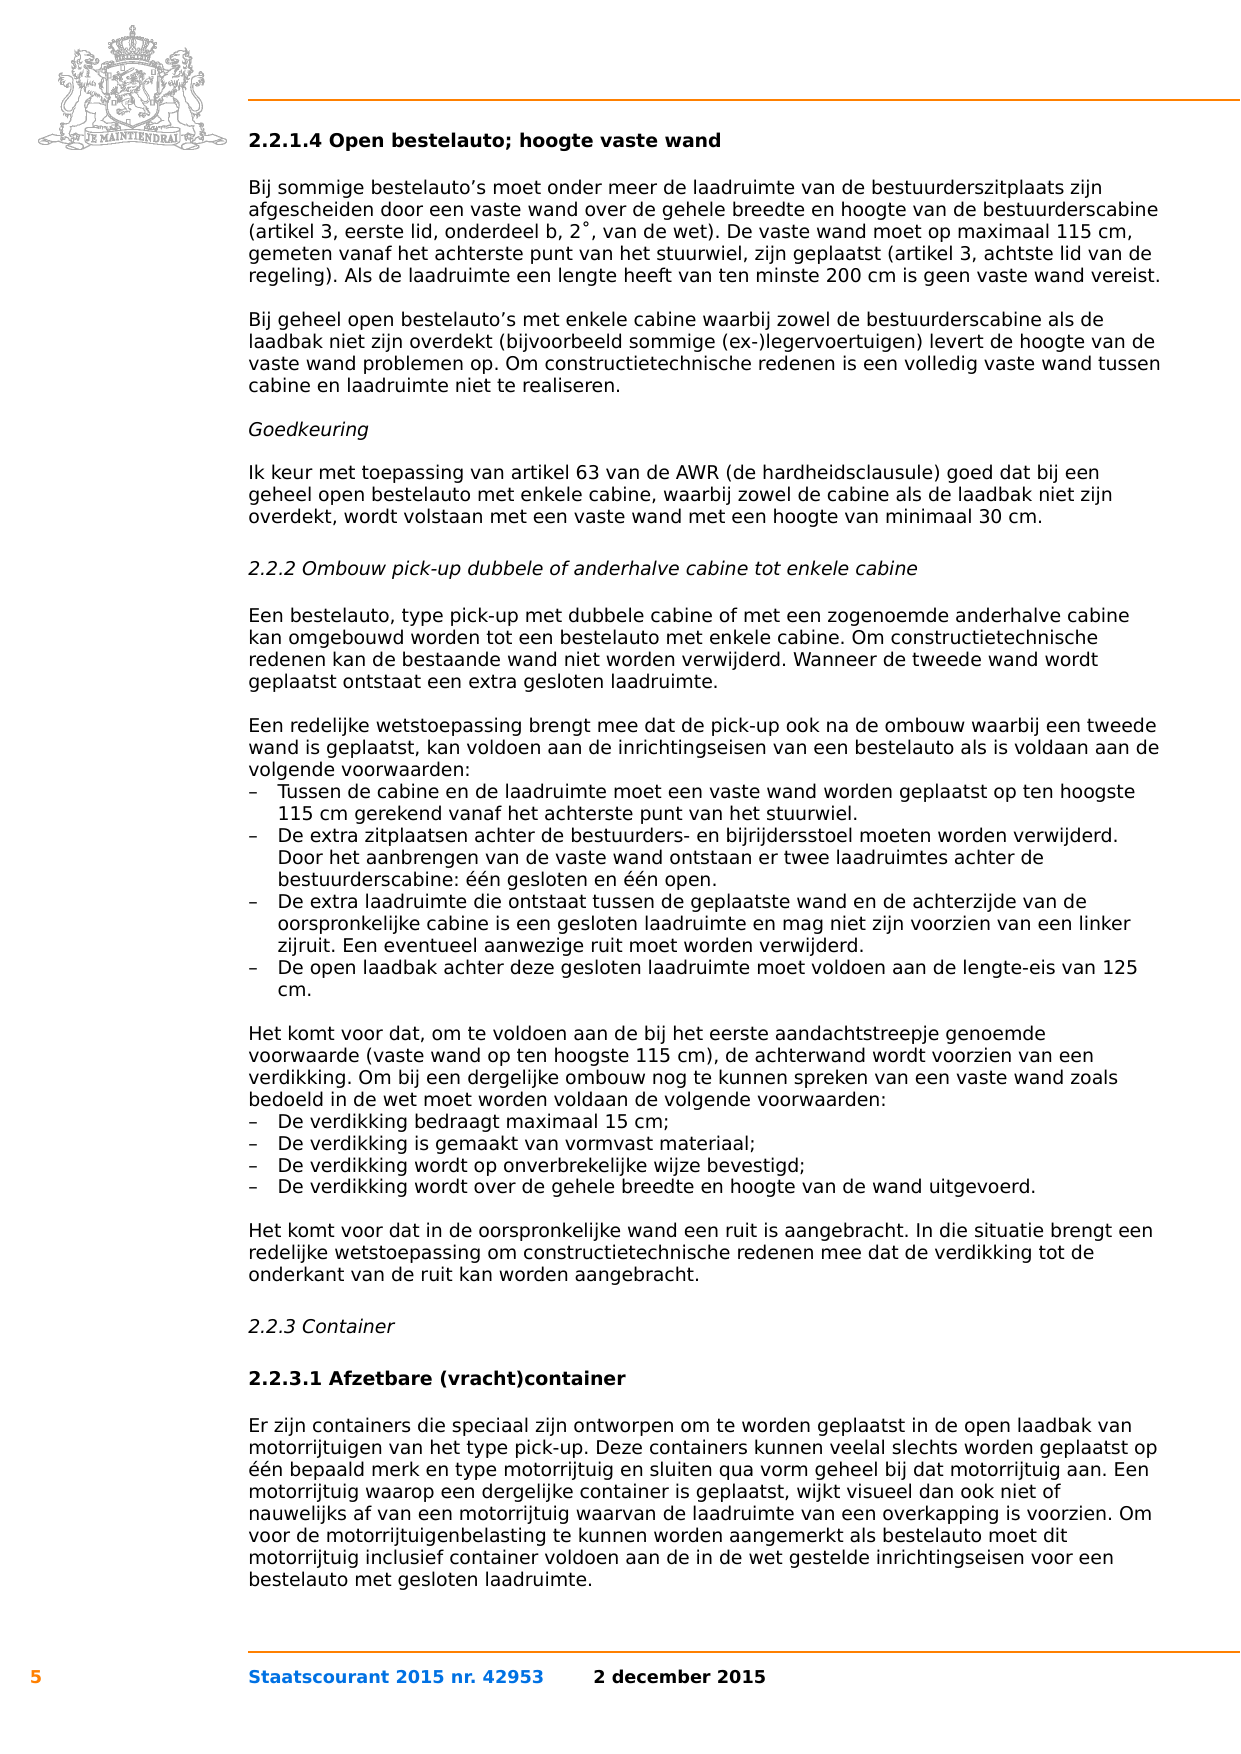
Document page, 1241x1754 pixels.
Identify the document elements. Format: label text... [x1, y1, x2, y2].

text Een redelijke wetstoepassing brengt mee dat de pick-up ook na de ombouw waarbij een tweede wand is geplaatst, kan voldoen aan de inrichtingseisen van een bestelauto als is voldaan aan de volgende voorwaarden: [248, 715, 1163, 781]
text – Tussen de cabine en de laadruimte moet een vaste wand worden geplaatst op ten hoogste 115 cm gerekend vanaf het achterste punt van het stuurwiel. [248, 781, 1163, 825]
text – De verdikking wordt op onverbrekelijke wijze bevestigd; [248, 1154, 1163, 1176]
subtitle 2.2.3.1 Afzetbare (vracht)container [248, 1368, 1163, 1390]
text – De open laadbak achter deze gesloten laadruimte moet voldoen aan de lengte-eis van 125 cm. [248, 957, 1163, 1001]
text Bij sommige bestelauto’s moet onder meer de laadruimte van de bestuurderszitplaats zijn afgescheiden door een vaste wand over de gehele breedte en hoogte van de bestuurderscabine (artikel 3, eerste lid, onderdeel b, 2˚, van de wet). De vaste wand moet op maximaal 115 cm, gemeten vanaf het achterste punt van het stuurwiel, zijn geplaatst (artikel 3, achtste lid van de regeling). Als de laadruimte een lengte heeft van ten minste 200 cm is geen vaste wand vereist. [248, 177, 1163, 287]
text – De extra zitplaatsen achter de bestuurders- en bijrijdersstoel moeten worden verwijderd. Door het aanbrengen van de vaste wand ontstaan er twee laadruimtes achter de bestuurderscabine: één gesloten en één open. [248, 825, 1163, 891]
subtitle 2.2.2 Ombouw pick-up dubbele of anderhalve cabine tot enkele cabine [248, 558, 1163, 580]
text Het komt voor dat, om te voldoen aan de bij het eerste aandachtstreepje genoemde voorwaarde (vaste wand op ten hoogste 115 cm), de achterwand wordt voorzien van een verdikking. Om bij een dergelijke ombouw nog te kunnen spreken van een vaste wand zoals bedoeld in de wet moet worden voldaan de volgende voorwaarden: [248, 1023, 1163, 1111]
subtitle 2.2.1.4 Open bestelauto; hoogte vaste wand [248, 130, 1163, 152]
text – De extra laadruimte die ontstaat tussen de geplaatste wand en de achterzijde van de oorspronkelijke cabine is een gesloten laadruimte en mag niet zijn voorzien van een linker zijruit. Een eventueel aanwezige ruit moet worden verwijderd. [248, 891, 1163, 957]
text Bij geheel open bestelauto’s met enkele cabine waarbij zowel de bestuurderscabine als de laadbak niet zijn overdekt (bijvoorbeeld sommige (ex-)legervoertuigen) levert de hoogte van de vaste wand problemen op. Om constructietechnische redenen is een volledig vaste wand tussen cabine en laadruimte niet te realiseren. [248, 309, 1163, 397]
subtitle Goedkeuring [248, 418, 1163, 440]
text Ik keur met toepassing van artikel 63 van de AWR (de hardheidsclausule) goed dat bij een geheel open bestelauto met enkele cabine, waarbij zowel de cabine als de laadbak niet zijn overdekt, wordt volstaan met een vaste wand met een hoogte van minimaal 30 cm. [248, 462, 1163, 528]
text – De verdikking is gemaakt van vormvast materiaal; [248, 1132, 1163, 1154]
text – De verdikking wordt over de gehele breedte en hoogte van de wand uitgevoerd. [248, 1176, 1163, 1198]
picture [38, 25, 227, 150]
text – De verdikking bedraagt maximaal 15 cm; [248, 1111, 1163, 1132]
text Er zijn containers die speciaal zijn ontworpen om te worden geplaatst in de open laadbak van motorrijtuigen van het type pick-up. Deze containers kunnen veelal slechts worden geplaatst op één bepaald merk en type motorrijtuig en sluiten qua vorm geheel bij dat motorrijtuig aan. Een motorrijtuig waarop een dergelijke container is geplaatst, wijkt visueel dan ook niet of nauwelijks af van een motorrijtuig waarvan de laadruimte van een overkapping is voorzien. Om voor de motorrijtuigenbelasting te kunnen worden aangemerkt als bestelauto moet dit motorrijtuig inclusief container voldoen aan de in de wet gestelde inrichtingseisen voor een bestelauto met gesloten laadruimte. [248, 1415, 1163, 1591]
text Het komt voor dat in de oorspronkelijke wand een ruit is aangebracht. In die situatie brengt een redelijke wetstoepassing om constructietechnische redenen mee dat de verdikking tot de onderkant van de ruit kan worden aangebracht. [248, 1220, 1163, 1286]
subtitle 2.2.3 Container [248, 1316, 1163, 1338]
text Een bestelauto, type pick-up met dubbele cabine of met een zogenoemde anderhalve cabine kan omgebouwd worden tot een bestelauto met enkele cabine. Om constructietechnische redenen kan de bestaande wand niet worden verwijderd. Wanneer de tweede wand wordt geplaatst ontstaat een extra gesloten laadruimte. [248, 605, 1163, 693]
